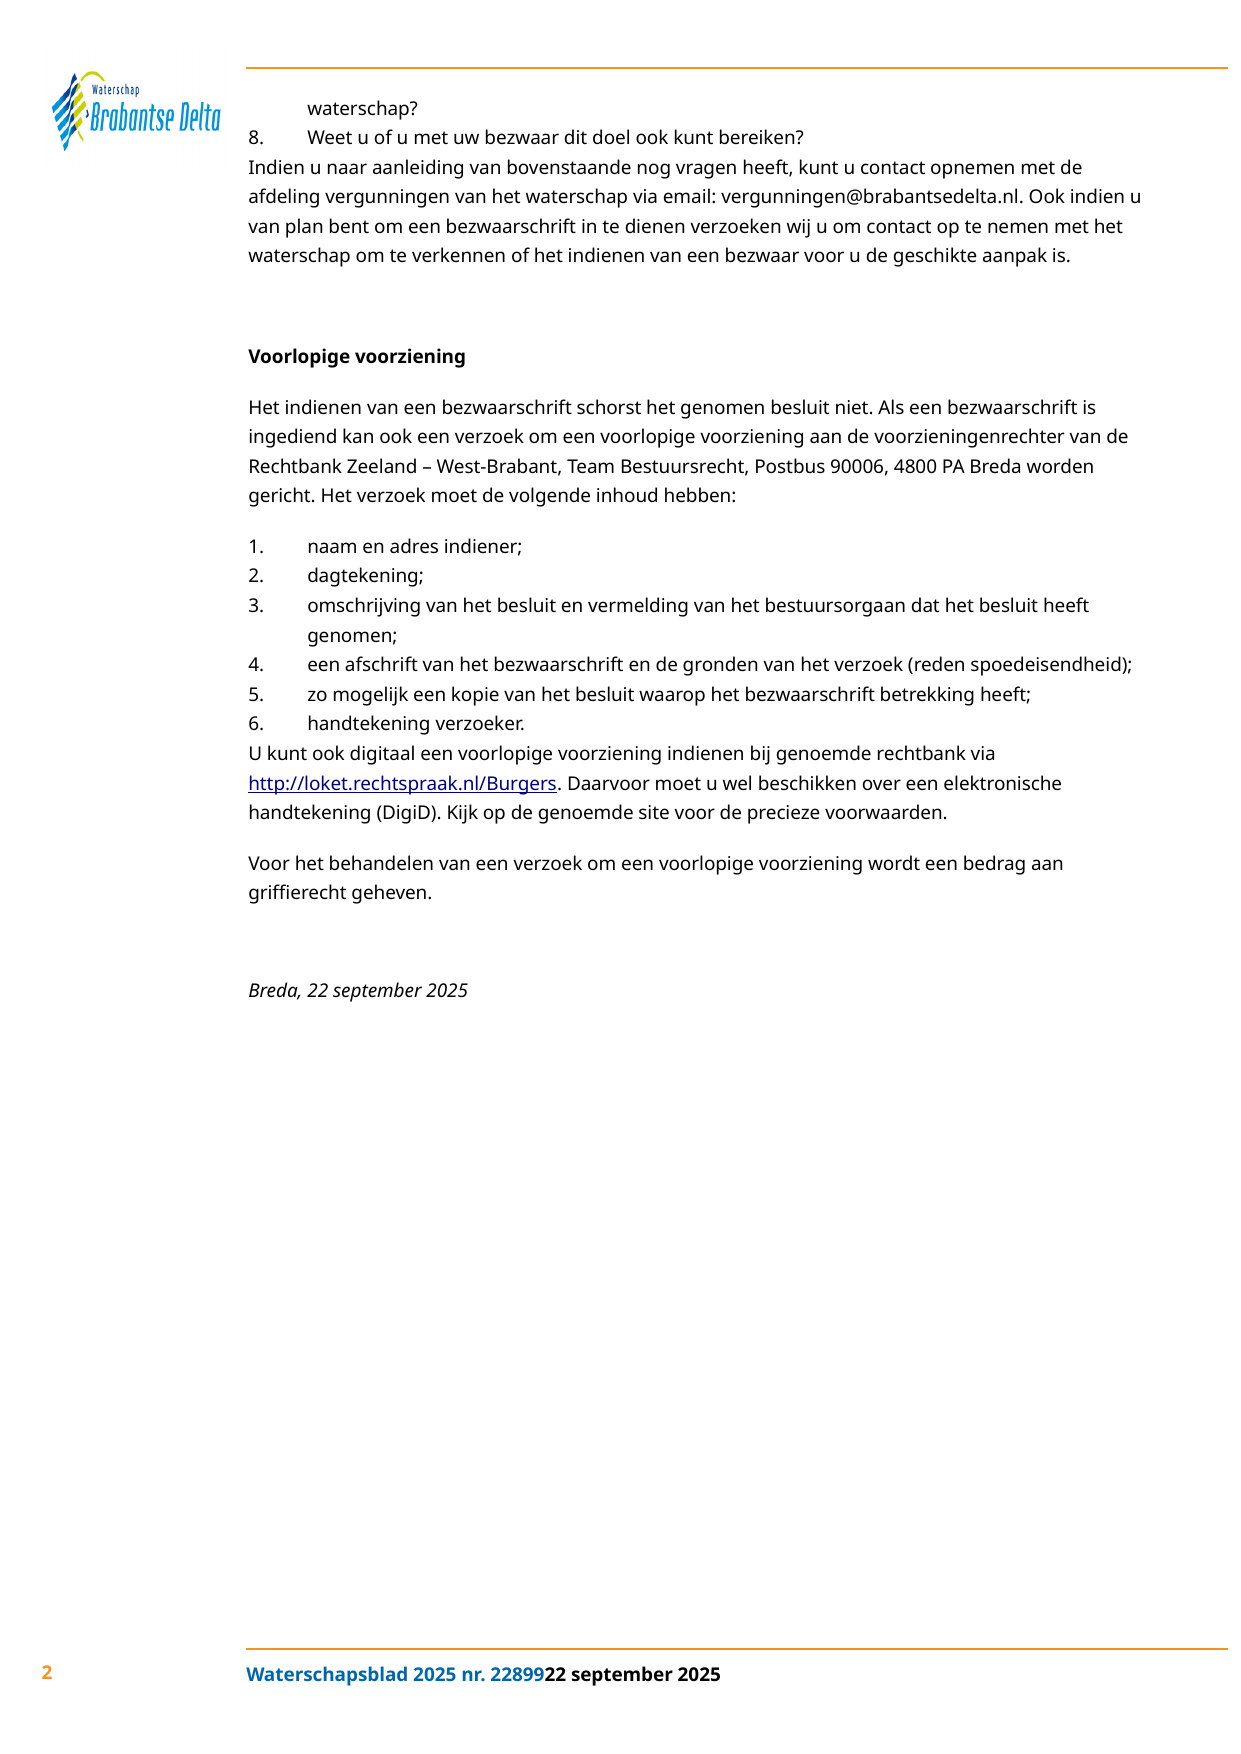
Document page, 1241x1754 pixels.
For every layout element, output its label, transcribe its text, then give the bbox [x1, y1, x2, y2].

list handtekening verzoeker. [248, 711, 1152, 736]
text Voor het behandelen van een verzoek om een voorlopige voorziening wordt een bedrag aan griffierecht geheven. [248, 850, 1152, 905]
text Voorlopige voorziening [248, 343, 1152, 369]
list Weet u of u met uw bezwaar dit doel ook kunt bereiken? [248, 124, 1152, 150]
text U kunt ook digitaal een voorlopige voorziening indienen bij genoemde rechtbank via http://loket.rechtspraak.nl/Burgers. Daarvoor moet u wel beschikken over een elektronische handtekening (DigiD). Kijk op de genoemde site voor de precieze voorwaarden. [248, 740, 1152, 825]
text Indien u naar aanleiding van bovenstaande nog vragen heeft, kunt u contact opnemen met de afdeling vergunningen van het waterschap via email: vergunningen@brabantsedelta.nl. Ook indien u van plan bent om een bezwaarschrift in te dienen verzoeken wij u om contact op te nemen met het waterschap om te verkennen of het indienen van een bezwaar voor u de geschikte aanpak is. [248, 154, 1152, 268]
list naam en adres indiener; [248, 533, 1152, 559]
list dagtekening; [248, 563, 1152, 588]
list een afschrift van het bezwaarschrift en de gronden van het verzoek (reden spoedeisendheid); [248, 651, 1152, 677]
list waterschap? [248, 95, 1152, 121]
list zo mogelijk een kopie van het besluit waarop het bezwaarschrift betrekking heeft; [248, 681, 1152, 707]
text Breda, 22 september 2025 [248, 978, 1152, 1003]
picture [41, 47, 231, 172]
list omschrijving van het besluit en vermelding van het bestuursorgaan dat het besluit heeft genomen; [248, 592, 1152, 648]
text Het indienen van een bezwaarschrift schorst het genomen besluit niet. Als een bezwaarschrift is ingediend kan ook een verzoek om een voorlopige voorziening aan de voorzieningenrechter van de Rechtbank Zeeland – West-Brabant, Team Bestuursrecht, Postbus 90006, 4800 PA Breda worden gericht. Het verzoek moet de volgende inhoud hebben: [248, 394, 1152, 508]
